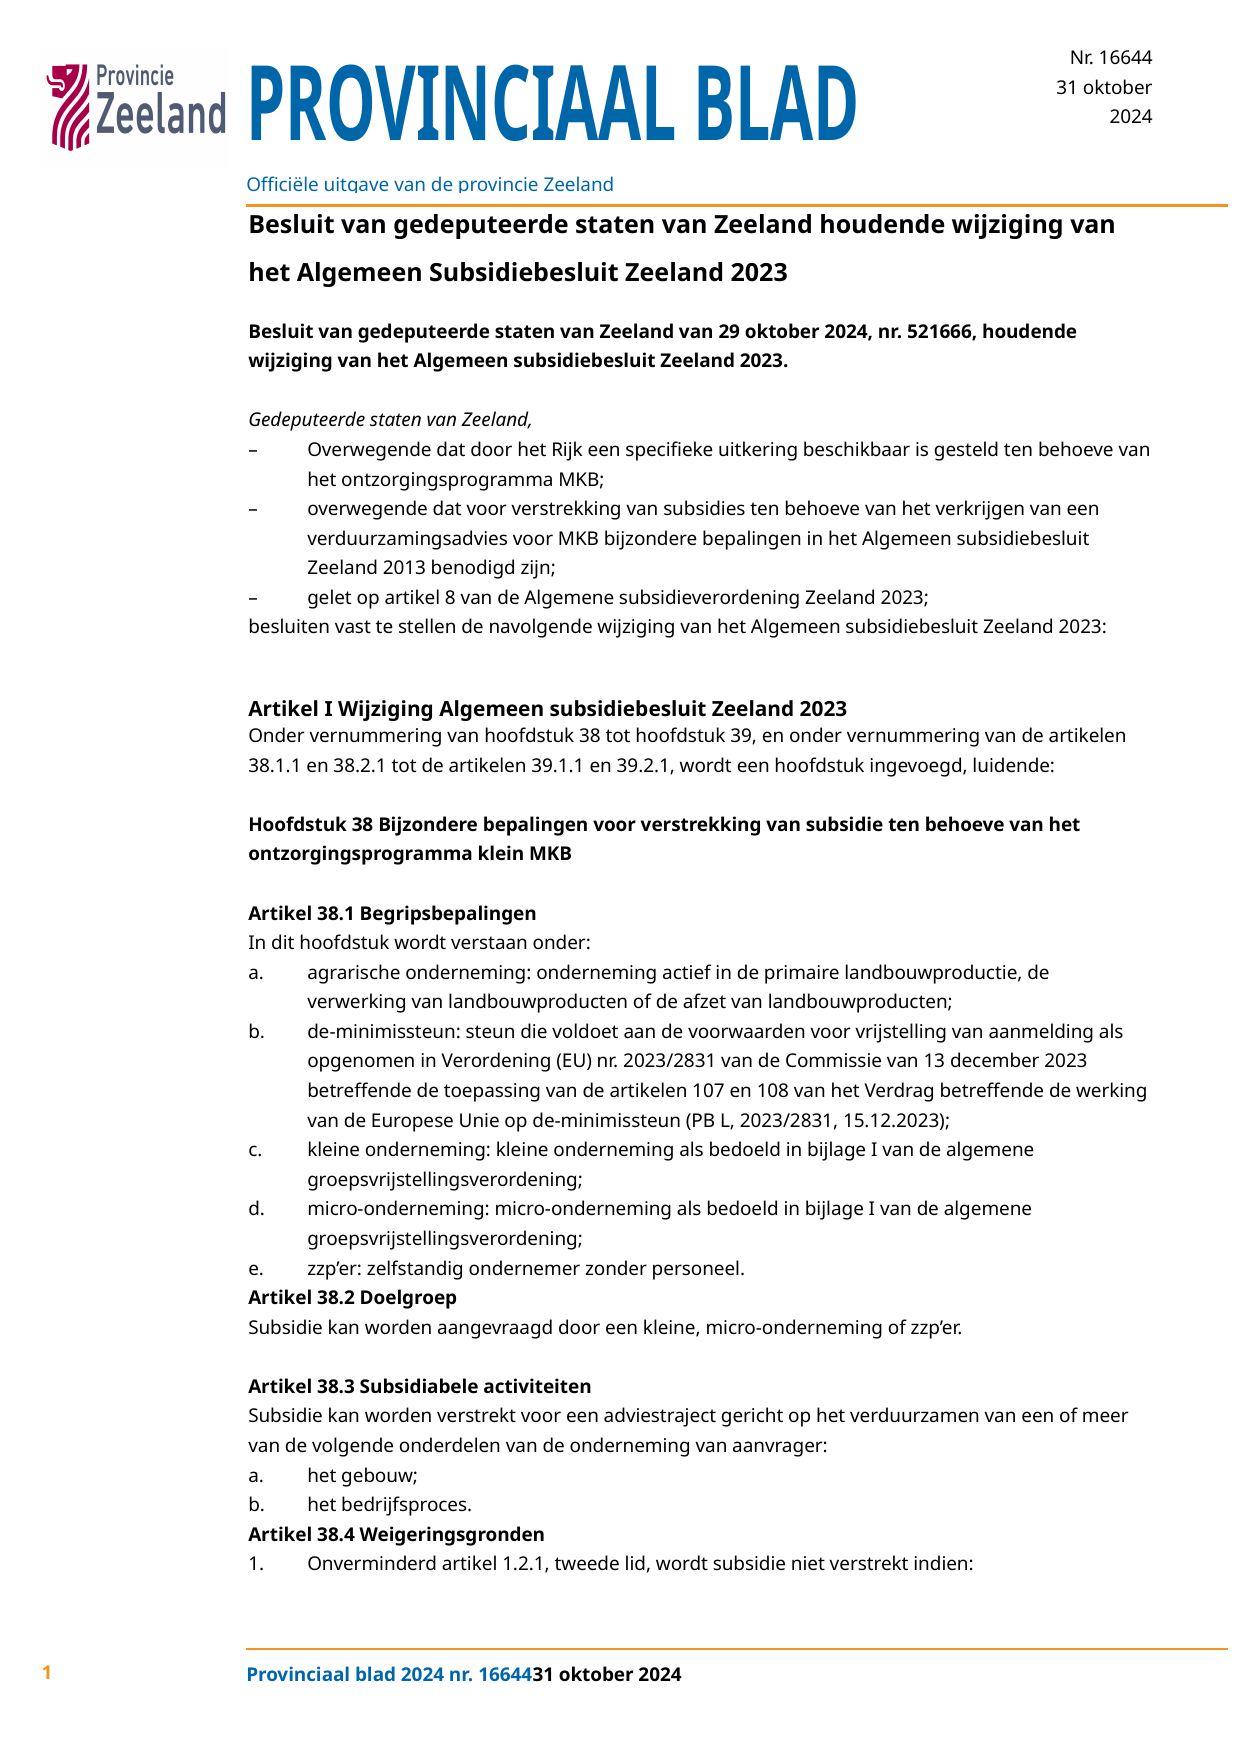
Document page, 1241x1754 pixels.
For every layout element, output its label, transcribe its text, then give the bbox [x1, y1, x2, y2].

text Artikel 38.2 Doelgroep [248, 1284, 1152, 1310]
list micro-onderneming: micro-onderneming als bedoeld in bijlage I van de algemene groepsvrijstellingsverordening; [248, 1196, 1152, 1251]
text besluiten vast te stellen de navolgende wijziging van het Algemeen subsidiebesluit Zeeland 2023: [248, 614, 1152, 639]
list het bedrijfsproces. [248, 1491, 1152, 1517]
list de-minimissteun: steun die voldoet aan de voorwaarden voor vrijstelling van aanmelding als opgenomen in Verordening (EU) nr. 2023/2831 van de Commissie van 13 december 2023 betreffende de toepassing van de artikelen 107 en 108 van het Verdrag betreffende de werking van de Europese Unie op de-minimissteun (PB L, 2023/2831, 15.12.2023); [248, 1018, 1152, 1132]
text Subsidie kan worden verstrekt voor een adviestraject gericht op het verduurzamen van een of meer van de volgende onderdelen van de onderneming van aanvrager: [248, 1403, 1152, 1458]
list zzp’er: zelfstandig ondernemer zonder personeel. [248, 1255, 1152, 1280]
list Overwegende dat door het Rijk een specifieke uitkering beschikbaar is gesteld ten behoeve van het ontzorgingsprogramma MKB; [248, 436, 1152, 492]
text Besluit van gedeputeerde staten van Zeeland houdende wijziging van het Algemeen Subsidiebesluit Zeeland 2023 [248, 207, 1152, 288]
text Onder vernummering van hoofdstuk 38 tot hoofdstuk 39, en onder vernummering van de artikelen 38.1.1 en 38.2.1 tot de artikelen 39.1.1 en 39.2.1, wordt een hoofdstuk ingevoegd, luidende: [248, 722, 1152, 777]
picture [41, 47, 231, 172]
text Subsidie kan worden aangevraagd door een kleine, micro-onderneming of zzp’er. [248, 1314, 1152, 1339]
list overwegende dat voor verstrekking van subsidies ten behoeve van het verkrijgen van een verduurzamingsadvies voor MKB bijzondere bepalingen in het Algemeen subsidiebesluit Zeeland 2013 benodigd zijn; [248, 495, 1152, 580]
text Artikel I Wijziging Algemeen subsidiebesluit Zeeland 2023 [248, 694, 1152, 722]
list Onverminderd artikel 1.2.1, tweede lid, wordt subsidie niet verstrekt indien: [248, 1551, 1152, 1576]
list agrarische onderneming: onderneming actief in de primaire landbouwproductie, de verwerking van landbouwproducten of de afzet van landbouwproducten; [248, 959, 1152, 1014]
text Artikel 38.1 Begripsbepalingen [248, 900, 1152, 925]
text Artikel 38.4 Weigeringsgronden [248, 1521, 1152, 1547]
text Besluit van gedeputeerde staten van Zeeland van 29 oktober 2024, nr. 521666, houdende wijziging van het Algemeen subsidiebesluit Zeeland 2023. [248, 318, 1152, 373]
list kleine onderneming: kleine onderneming als bedoeld in bijlage I van de algemene groepsvrijstellingsverordening; [248, 1136, 1152, 1192]
text Gedeputeerde staten van Zeeland, [248, 407, 1152, 432]
list het gebouw; [248, 1462, 1152, 1487]
text In dit hoofdstuk wordt verstaan onder: [248, 929, 1152, 955]
text Hoofdstuk 38 Bijzondere bepalingen voor verstrekking van subsidie ten behoeve van het ontzorgingsprogramma klein MKB [248, 811, 1152, 866]
list gelet op artikel 8 van de Algemene subsidieverordening Zeeland 2023; [248, 584, 1152, 610]
text Artikel 38.3 Subsidiabele activiteiten [248, 1373, 1152, 1399]
